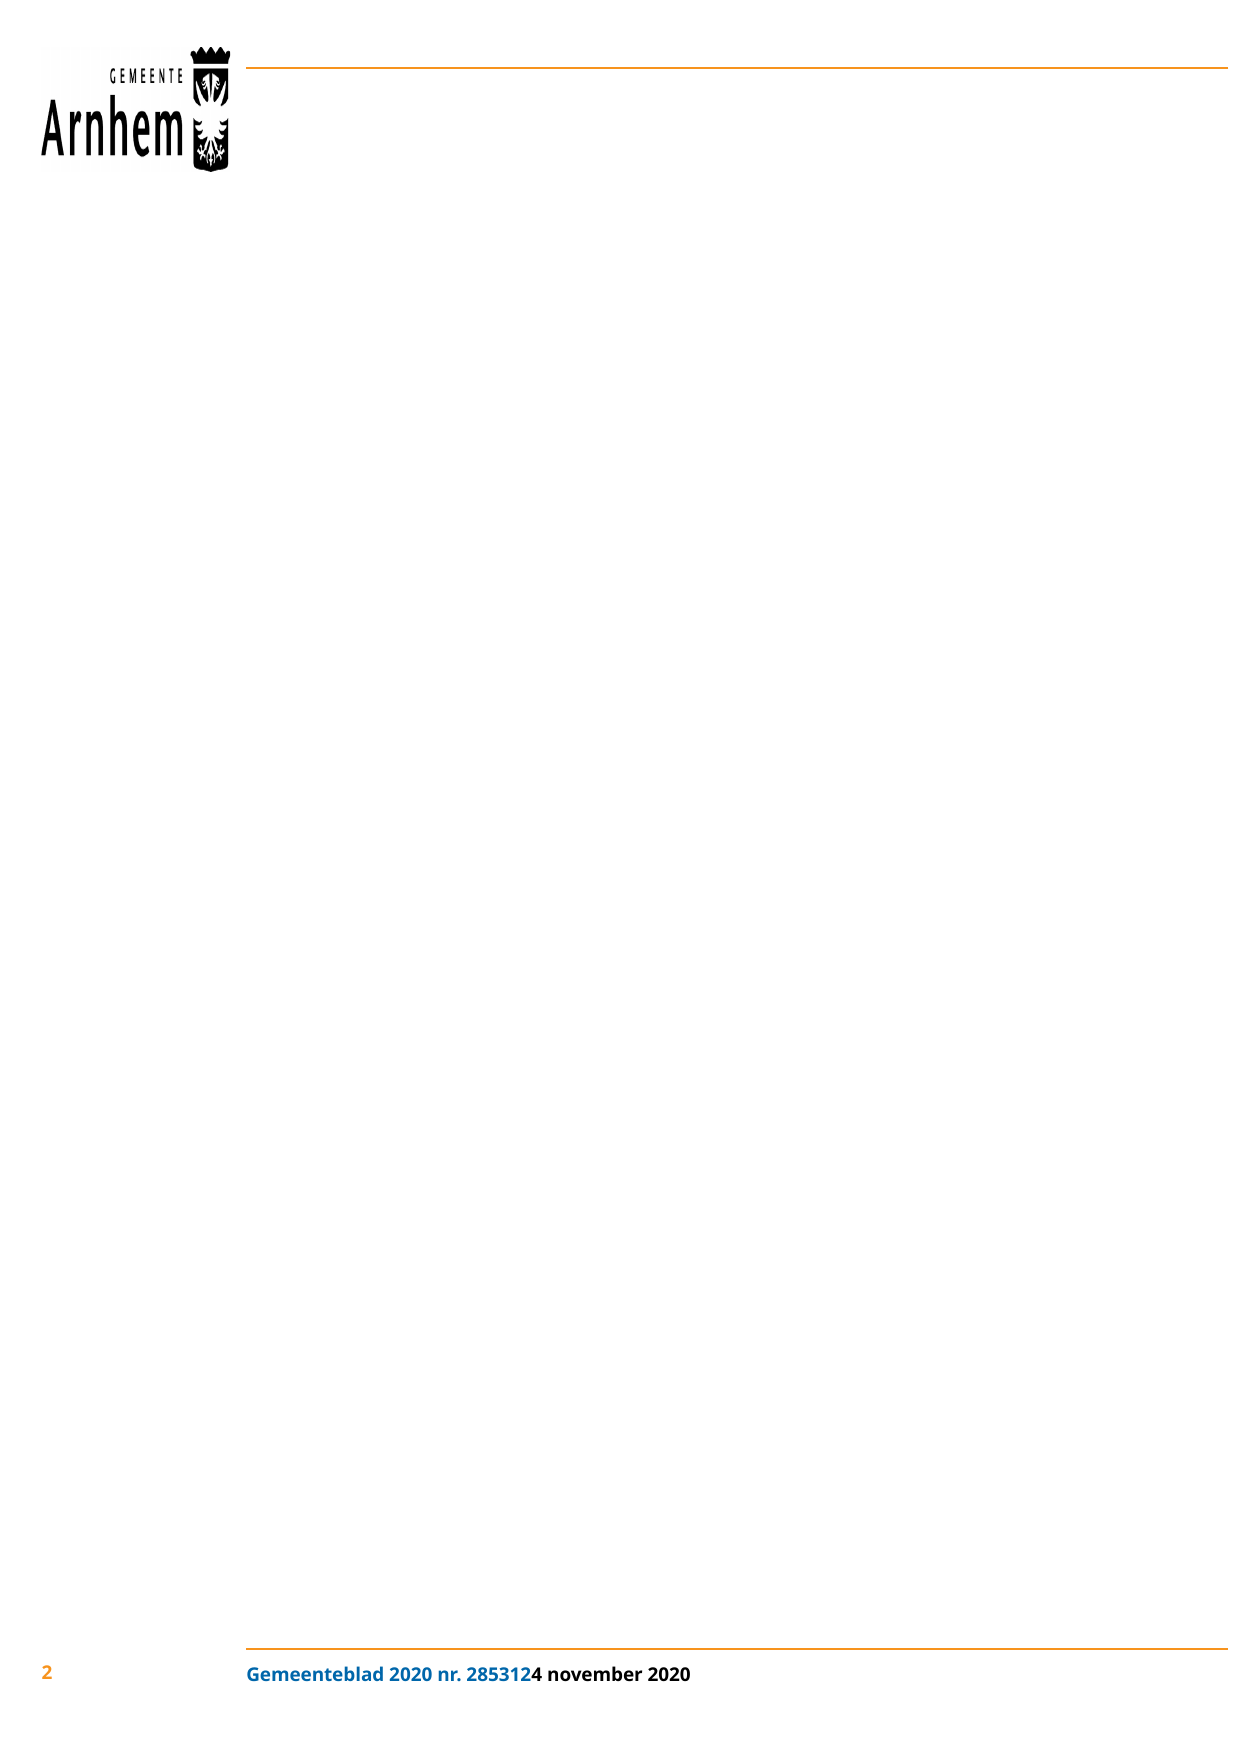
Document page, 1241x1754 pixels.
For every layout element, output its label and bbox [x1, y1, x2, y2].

picture [41, 47, 231, 172]
